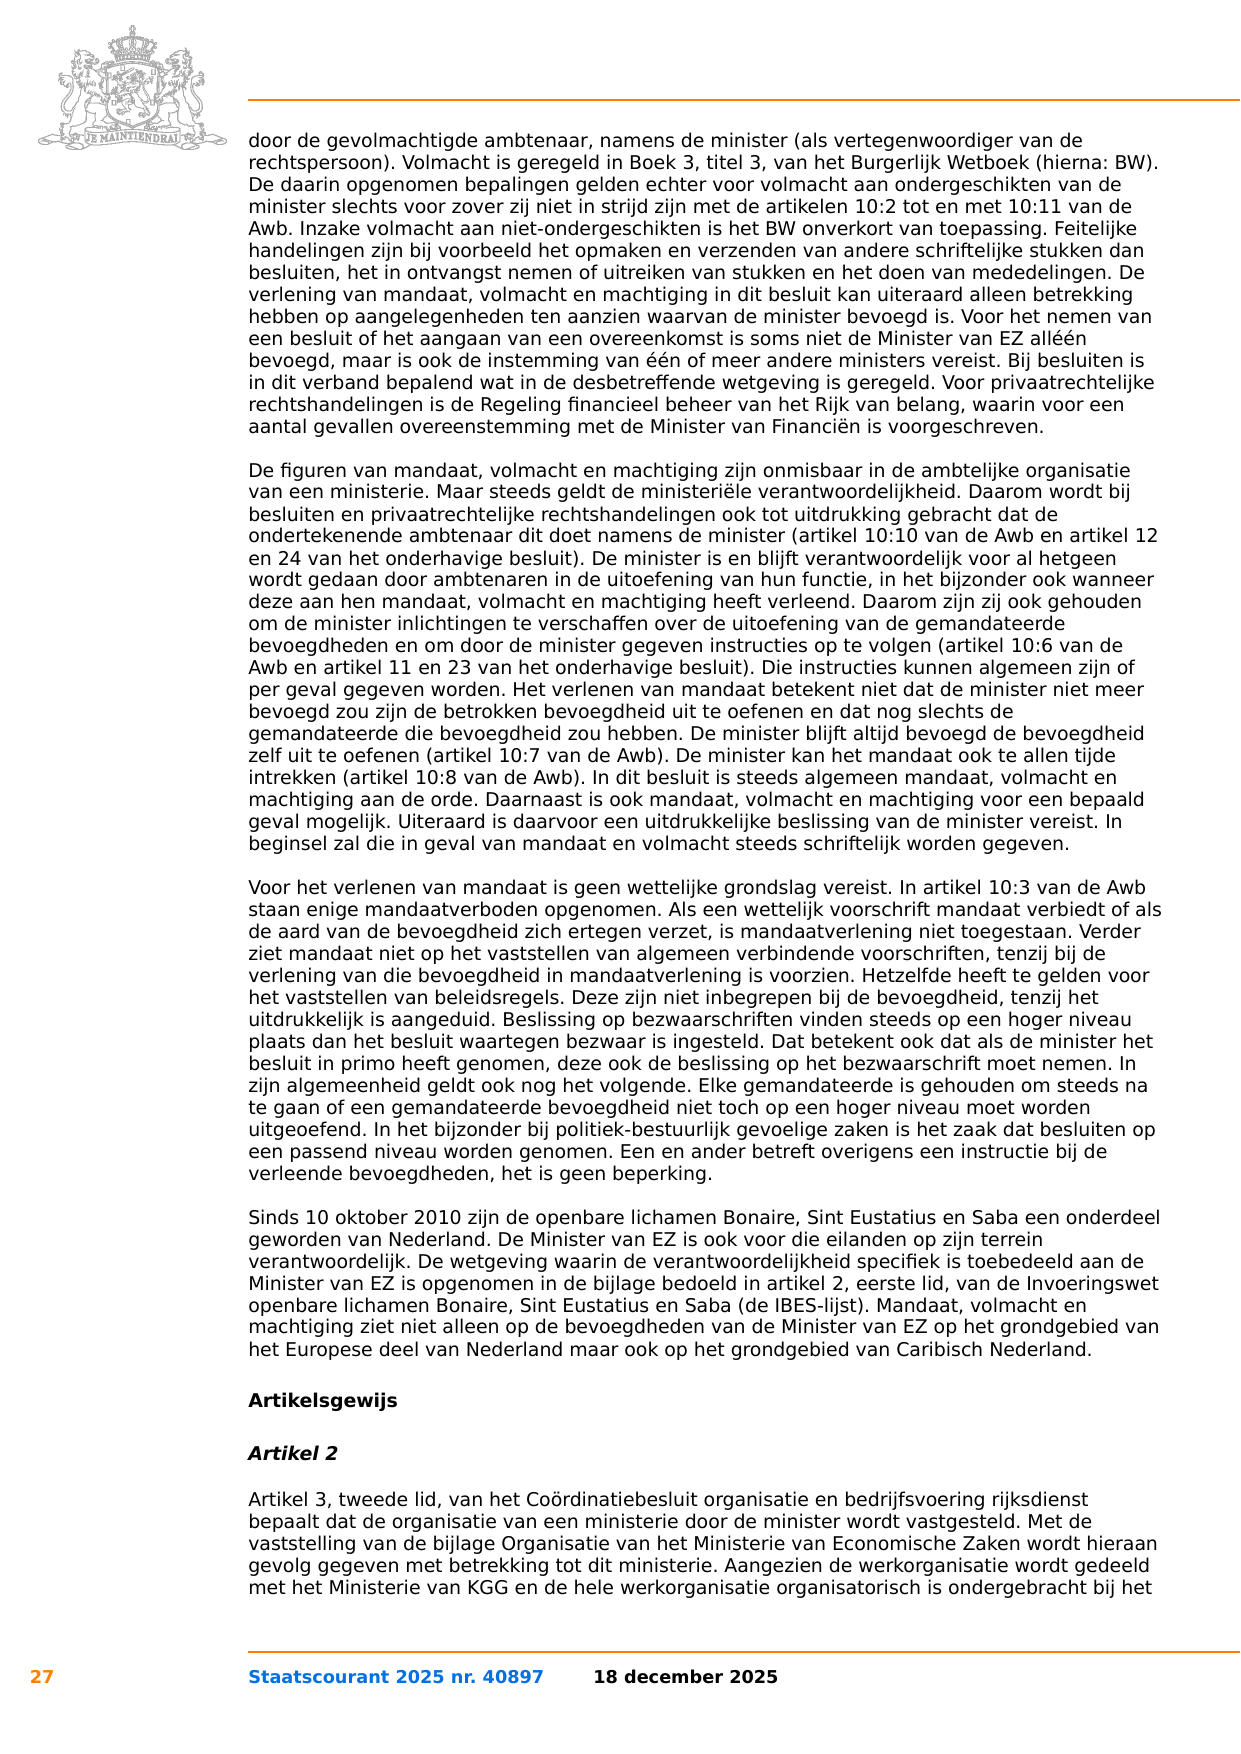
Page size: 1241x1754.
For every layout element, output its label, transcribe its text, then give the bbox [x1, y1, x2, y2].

picture [38, 25, 227, 150]
text Sinds 10 oktober 2010 zijn de openbare lichamen Bonaire, Sint Eustatius en Saba een onderdeel geworden van Nederland. De Minister van EZ is ook voor die eilanden op zijn terrein verantwoordelijk. De wetgeving waarin de verantwoordelijkheid specifiek is toebedeeld aan de Minister van EZ is opgenomen in de bijlage bedoeld in artikel 2, eerste lid, van de Invoeringswet openbare lichamen Bonaire, Sint Eustatius en Saba (de IBES-lijst). Mandaat, volmacht en machtiging ziet niet alleen op de bevoegdheden van de Minister van EZ op het grondgebied van het Europese deel van Nederland maar ook op het grondgebied van Caribisch Nederland. [248, 1207, 1163, 1360]
subtitle Artikel 2 [248, 1442, 1163, 1464]
subtitle Artikelsgewijs [248, 1390, 1163, 1412]
text Voor het verlenen van mandaat is geen wettelijke grondslag vereist. In artikel 10:3 van de Awb staan enige mandaatverboden opgenomen. Als een wettelijk voorschrift mandaat verbiedt of als de aard van de bevoegdheid zich ertegen verzet, is mandaatverlening niet toegestaan. Verder ziet mandaat niet op het vaststellen van algemeen verbindende voorschriften, tenzij bij de verlening van die bevoegdheid in mandaatverlening is voorzien. Hetzelfde heeft te gelden voor het vaststellen van beleidsregels. Deze zijn niet inbegrepen bij de bevoegdheid, tenzij het uitdrukkelijk is aangeduid. Beslissing op bezwaarschriften vinden steeds op een hoger niveau plaats dan het besluit waartegen bezwaar is ingesteld. Dat betekent ook dat als de minister het besluit in primo heeft genomen, deze ook de beslissing op het bezwaarschrift moet nemen. In zijn algemeenheid geldt ook nog het volgende. Elke gemandateerde is gehouden om steeds na te gaan of een gemandateerde bevoegdheid niet toch op een hoger niveau moet worden uitgeoefend. In het bijzonder bij politiek-bestuurlijk gevoelige zaken is het zaak dat besluiten op een passend niveau worden genomen. Een en ander betreft overigens een instructie bij de verleende bevoegdheden, het is geen beperking. [248, 877, 1163, 1185]
text Artikel 3, tweede lid, van het Coördinatiebesluit organisatie en bedrijfsvoering rijksdienst bepaalt dat de organisatie van een ministerie door de minister wordt vastgesteld. Met de vaststelling van de bijlage Organisatie van het Ministerie van Economische Zaken wordt hieraan gevolg gegeven met betrekking tot dit ministerie. Aangezien de werkorganisatie wordt gedeeld met het Ministerie van KGG en de hele werkorganisatie organisatorisch is ondergebracht bij het [248, 1489, 1163, 1599]
text De figuren van mandaat, volmacht en machtiging zijn onmisbaar in de ambtelijke organisatie van een ministerie. Maar steeds geldt de ministeriële verantwoordelijkheid. Daarom wordt bij besluiten en privaatrechtelijke rechtshandelingen ook tot uitdrukking gebracht dat de ondertekenende ambtenaar dit doet namens de minister (artikel 10:10 van de Awb en artikel 12 en 24 van het onderhavige besluit). De minister is en blijft verantwoordelijk voor al hetgeen wordt gedaan door ambtenaren in de uitoefening van hun functie, in het bijzonder ook wanneer deze aan hen mandaat, volmacht en machtiging heeft verleend. Daarom zijn zij ook gehouden om de minister inlichtingen te verschaffen over de uitoefening van de gemandateerde bevoegdheden en om door de minister gegeven instructies op te volgen (artikel 10:6 van de Awb en artikel 11 en 23 van het onderhavige besluit). Die instructies kunnen algemeen zijn of per geval gegeven worden. Het verlenen van mandaat betekent niet dat de minister niet meer bevoegd zou zijn de betrokken bevoegdheid uit te oefenen en dat nog slechts de gemandateerde die bevoegdheid zou hebben. De minister blijft altijd bevoegd de bevoegdheid zelf uit te oefenen (artikel 10:7 van de Awb). De minister kan het mandaat ook te allen tijde intrekken (artikel 10:8 van de Awb). In dit besluit is steeds algemeen mandaat, volmacht en machtiging aan de orde. Daarnaast is ook mandaat, volmacht en machtiging voor een bepaald geval mogelijk. Uiteraard is daarvoor een uitdrukkelijke beslissing van de minister vereist. In beginsel zal die in geval van mandaat en volmacht steeds schriftelijk worden gegeven. [248, 459, 1163, 855]
text door de gevolmachtigde ambtenaar, namens de minister (als vertegenwoordiger van de rechtspersoon). Volmacht is geregeld in Boek 3, titel 3, van het Burgerlijk Wetboek (hierna: BW). De daarin opgenomen bepalingen gelden echter voor volmacht aan ondergeschikten van de minister slechts voor zover zij niet in strijd zijn met de artikelen 10:2 tot en met 10:11 van de Awb. Inzake volmacht aan niet-ondergeschikten is het BW onverkort van toepassing. Feitelijke handelingen zijn bij voorbeeld het opmaken en verzenden van andere schriftelijke stukken dan besluiten, het in ontvangst nemen of uitreiken van stukken en het doen van mededelingen. De verlening van mandaat, volmacht en machtiging in dit besluit kan uiteraard alleen betrekking hebben op aangelegenheden ten aanzien waarvan de minister bevoegd is. Voor het nemen van een besluit of het aangaan van een overeenkomst is soms niet de Minister van EZ alléén bevoegd, maar is ook de instemming van één of meer andere ministers vereist. Bij besluiten is in dit verband bepalend wat in de desbetreffende wetgeving is geregeld. Voor privaatrechtelijke rechtshandelingen is de Regeling financieel beheer van het Rijk van belang, waarin voor een aantal gevallen overeenstemming met de Minister van Financiën is voorgeschreven. [248, 130, 1163, 438]
